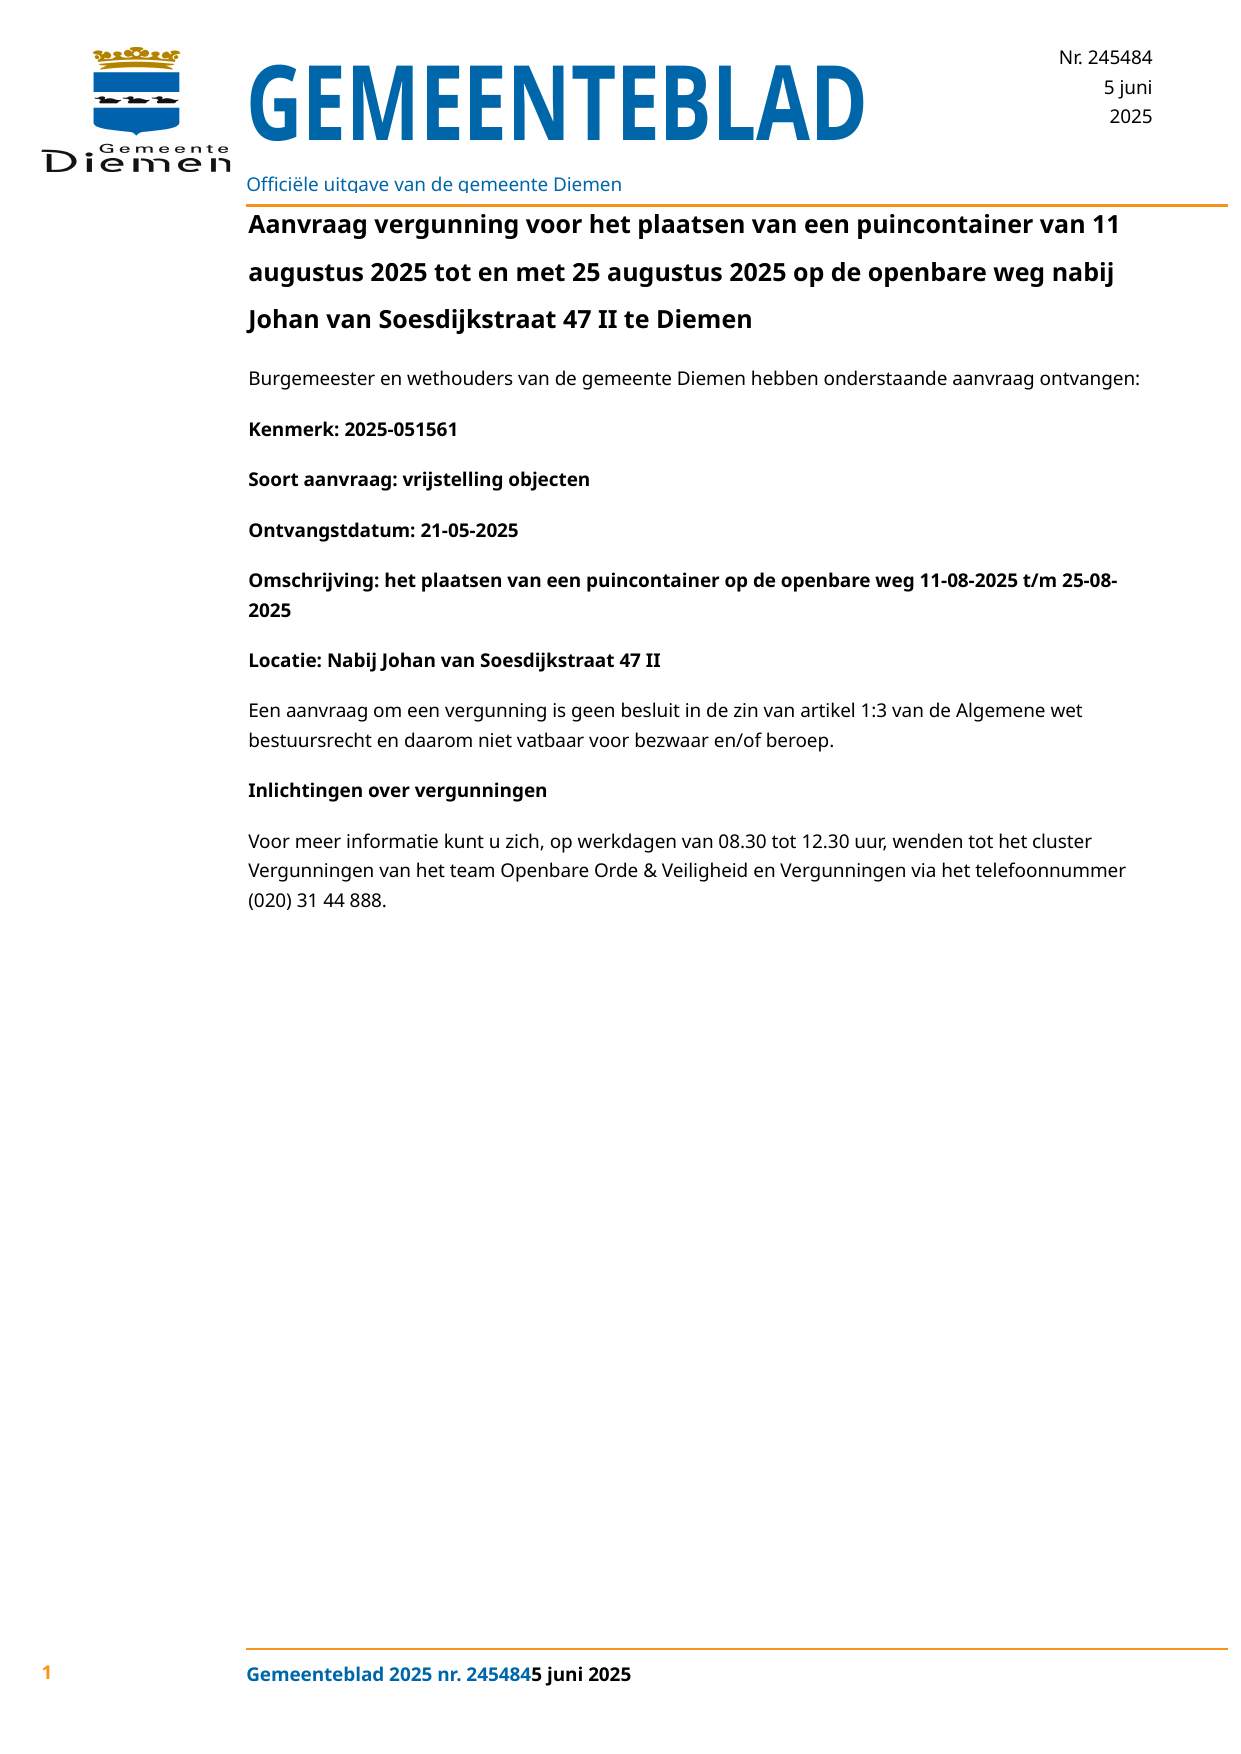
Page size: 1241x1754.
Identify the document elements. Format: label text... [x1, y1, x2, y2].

text Burgemeester en wethouders van de gemeente Diemen hebben onderstaande aanvraag ontvangen: [248, 366, 1152, 391]
text Aanvraag vergunning voor het plaatsen van een puincontainer van 11 augustus 2025 tot en met 25 augustus 2025 op de openbare weg nabij Johan van Soesdijkstraat 47 II te Diemen [248, 207, 1152, 336]
text Voor meer informatie kunt u zich, op werkdagen van 08.30 tot 12.30 uur, wenden tot het cluster Vergunningen van het team Openbare Orde & Veiligheid en Vergunningen via het telefoonnummer (020) 31 44 888. [248, 828, 1152, 913]
text Kenmerk: 2025-051561 [248, 416, 1152, 442]
text Soort aanvraag: vrijstelling objecten [248, 466, 1152, 492]
text Inlichtingen over vergunningen [248, 778, 1152, 803]
text Locatie: Nabij Johan van Soesdijkstraat 47 II [248, 647, 1152, 673]
text Ontvangstdatum: 21-05-2025 [248, 517, 1152, 542]
picture [41, 47, 231, 172]
text Omschrijving: het plaatsen van een puincontainer op de openbare weg 11-08-2025 t/m 25-08-2025 [248, 567, 1152, 622]
text Een aanvraag om een vergunning is geen besluit in de zin van artikel 1:3 van de Algemene wet bestuursrecht en daarom niet vatbaar voor bezwaar en/of beroep. [248, 698, 1152, 753]
